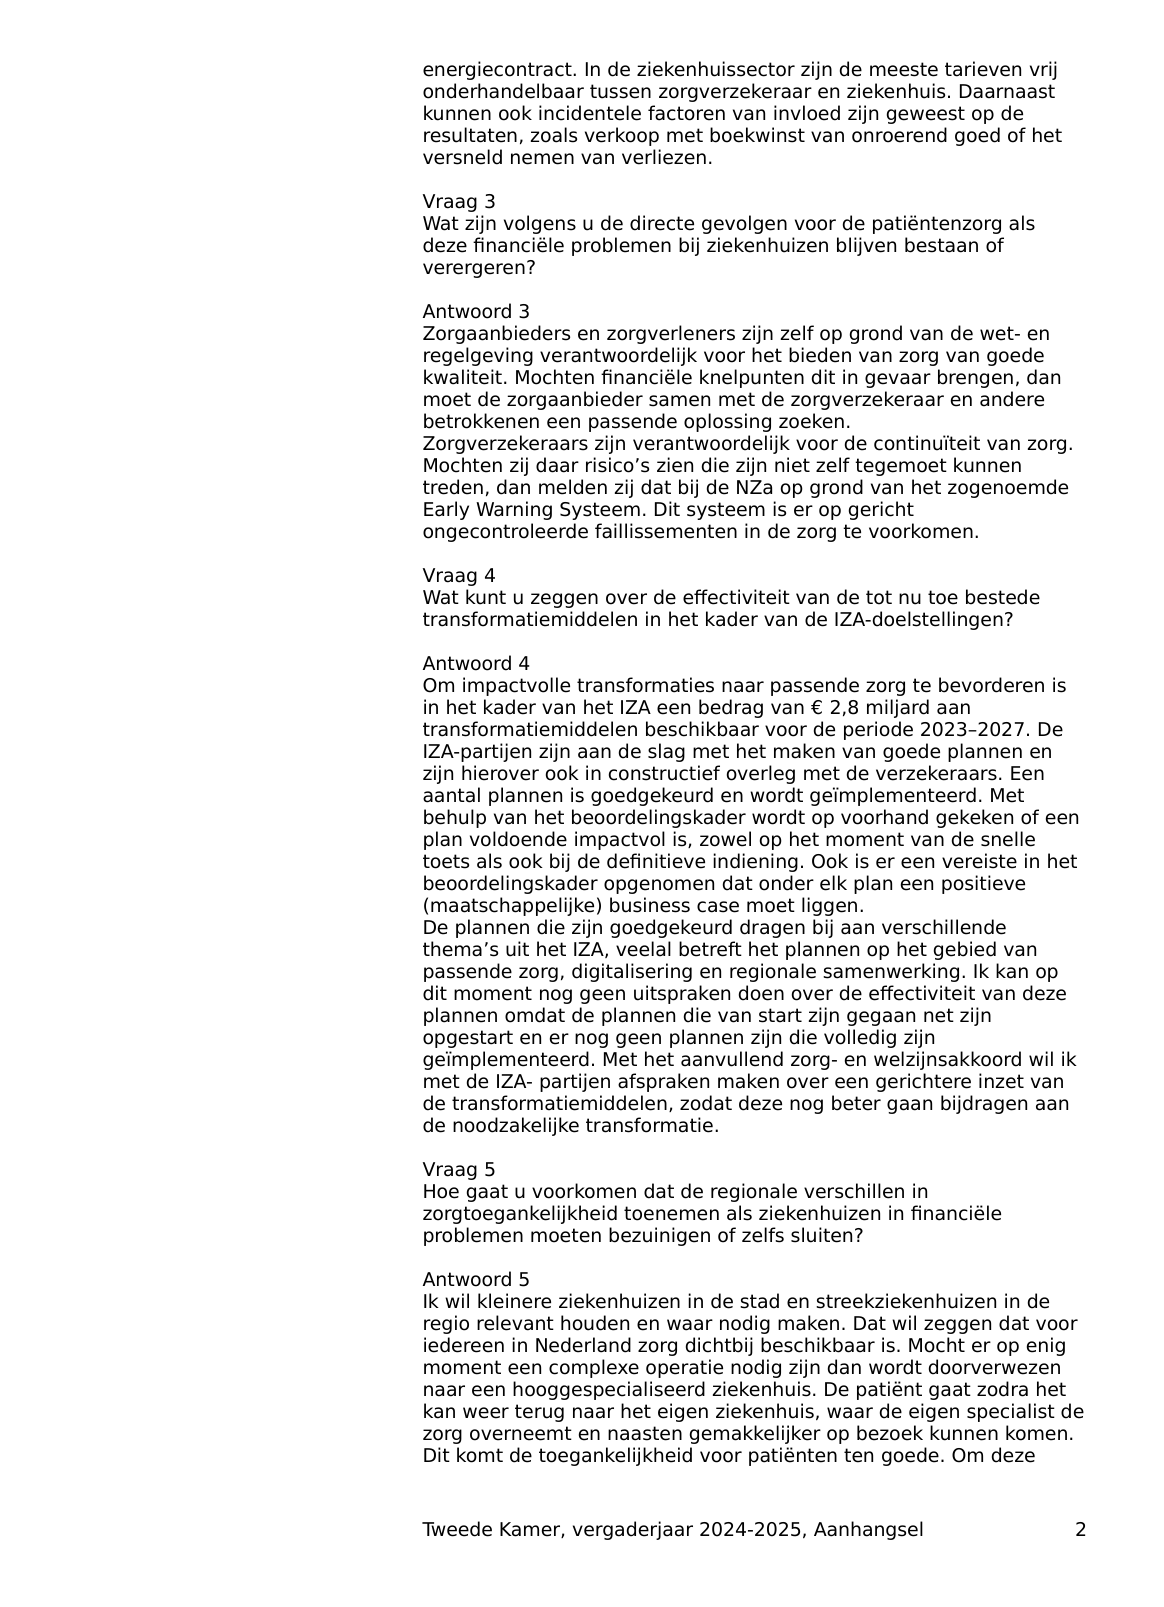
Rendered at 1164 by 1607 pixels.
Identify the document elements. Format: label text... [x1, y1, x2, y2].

text Antwoord 4 [422, 653, 1087, 675]
text Vraag 5 [422, 1159, 1087, 1181]
text Hoe gaat u voorkomen dat de regionale verschillen in zorgtoegankelijkheid toenemen als ziekenhuizen in financiële problemen moeten bezuinigen of zelfs sluiten? [422, 1181, 1087, 1247]
text Om impactvolle transformaties naar passende zorg te bevorderen is in het kader van het IZA een bedrag van € 2,8 miljard aan transformatiemiddelen beschikbaar voor de periode 2023–2027. De IZA-partijen zijn aan de slag met het maken van goede plannen en zijn hierover ook in constructief overleg met de verzekeraars. Een aantal plannen is goedgekeurd en wordt geïmplementeerd. Met behulp van het beoordelingskader wordt op voorhand gekeken of een plan voldoende impactvol is, zowel op het moment van de snelle toets als ook bij de definitieve indiening. Ook is er een vereiste in het beoordelingskader opgenomen dat onder elk plan een positieve (maatschappelijke) business case moet liggen. [422, 675, 1087, 917]
text Wat zijn volgens u de directe gevolgen voor de patiëntenzorg als deze financiële problemen bij ziekenhuizen blijven bestaan of verergeren? [422, 213, 1087, 279]
text Antwoord 5 [422, 1269, 1087, 1291]
text Zorgverzekeraars zijn verantwoordelijk voor de continuïteit van zorg. Mochten zij daar risico’s zien die zijn niet zelf tegemoet kunnen treden, dan melden zij dat bij de NZa op grond van het zogenoemde Early Warning Systeem. Dit systeem is er op gericht ongecontroleerde faillissementen in de zorg te voorkomen. [422, 433, 1087, 543]
text Vraag 3 [422, 191, 1087, 213]
text energiecontract. In de ziekenhuissector zijn de meeste tarieven vrij onderhandelbaar tussen zorgverzekeraar en ziekenhuis. Daarnaast kunnen ook incidentele factoren van invloed zijn geweest op de resultaten, zoals verkoop met boekwinst van onroerend goed of het versneld nemen van verliezen. [422, 59, 1087, 169]
text Vraag 4 [422, 565, 1087, 587]
text Wat kunt u zeggen over de effectiviteit van de tot nu toe bestede transformatiemiddelen in het kader van de IZA-doelstellingen? [422, 587, 1087, 631]
text De plannen die zijn goedgekeurd dragen bij aan verschillende thema’s uit het IZA, veelal betreft het plannen op het gebied van passende zorg, digitalisering en regionale samenwerking. Ik kan op dit moment nog geen uitspraken doen over de effectiviteit van deze plannen omdat de plannen die van start zijn gegaan net zijn opgestart en er nog geen plannen zijn die volledig zijn geïmplementeerd. Met het aanvullend zorg- en welzijnsakkoord wil ik met de IZA- partijen afspraken maken over een gerichtere inzet van de transformatiemiddelen, zodat deze nog beter gaan bijdragen aan de noodzakelijke transformatie. [422, 917, 1087, 1137]
text Antwoord 3 [422, 301, 1087, 323]
text Ik wil kleinere ziekenhuizen in de stad en streekziekenhuizen in de regio relevant houden en waar nodig maken. Dat wil zeggen dat voor iedereen in Nederland zorg dichtbij beschikbaar is. Mocht er op enig moment een complexe operatie nodig zijn dan wordt doorverwezen naar een hooggespecialiseerd ziekenhuis. De patiënt gaat zodra het kan weer terug naar het eigen ziekenhuis, waar de eigen specialist de zorg overneemt en naasten gemakkelijker op bezoek kunnen komen. Dit komt de toegankelijkheid voor patiënten ten goede. Om deze [422, 1291, 1087, 1467]
text Zorgaanbieders en zorgverleners zijn zelf op grond van de wet- en regelgeving verantwoordelijk voor het bieden van zorg van goede kwaliteit. Mochten financiële knelpunten dit in gevaar brengen, dan moet de zorgaanbieder samen met de zorgverzekeraar en andere betrokkenen een passende oplossing zoeken. [422, 323, 1087, 433]
